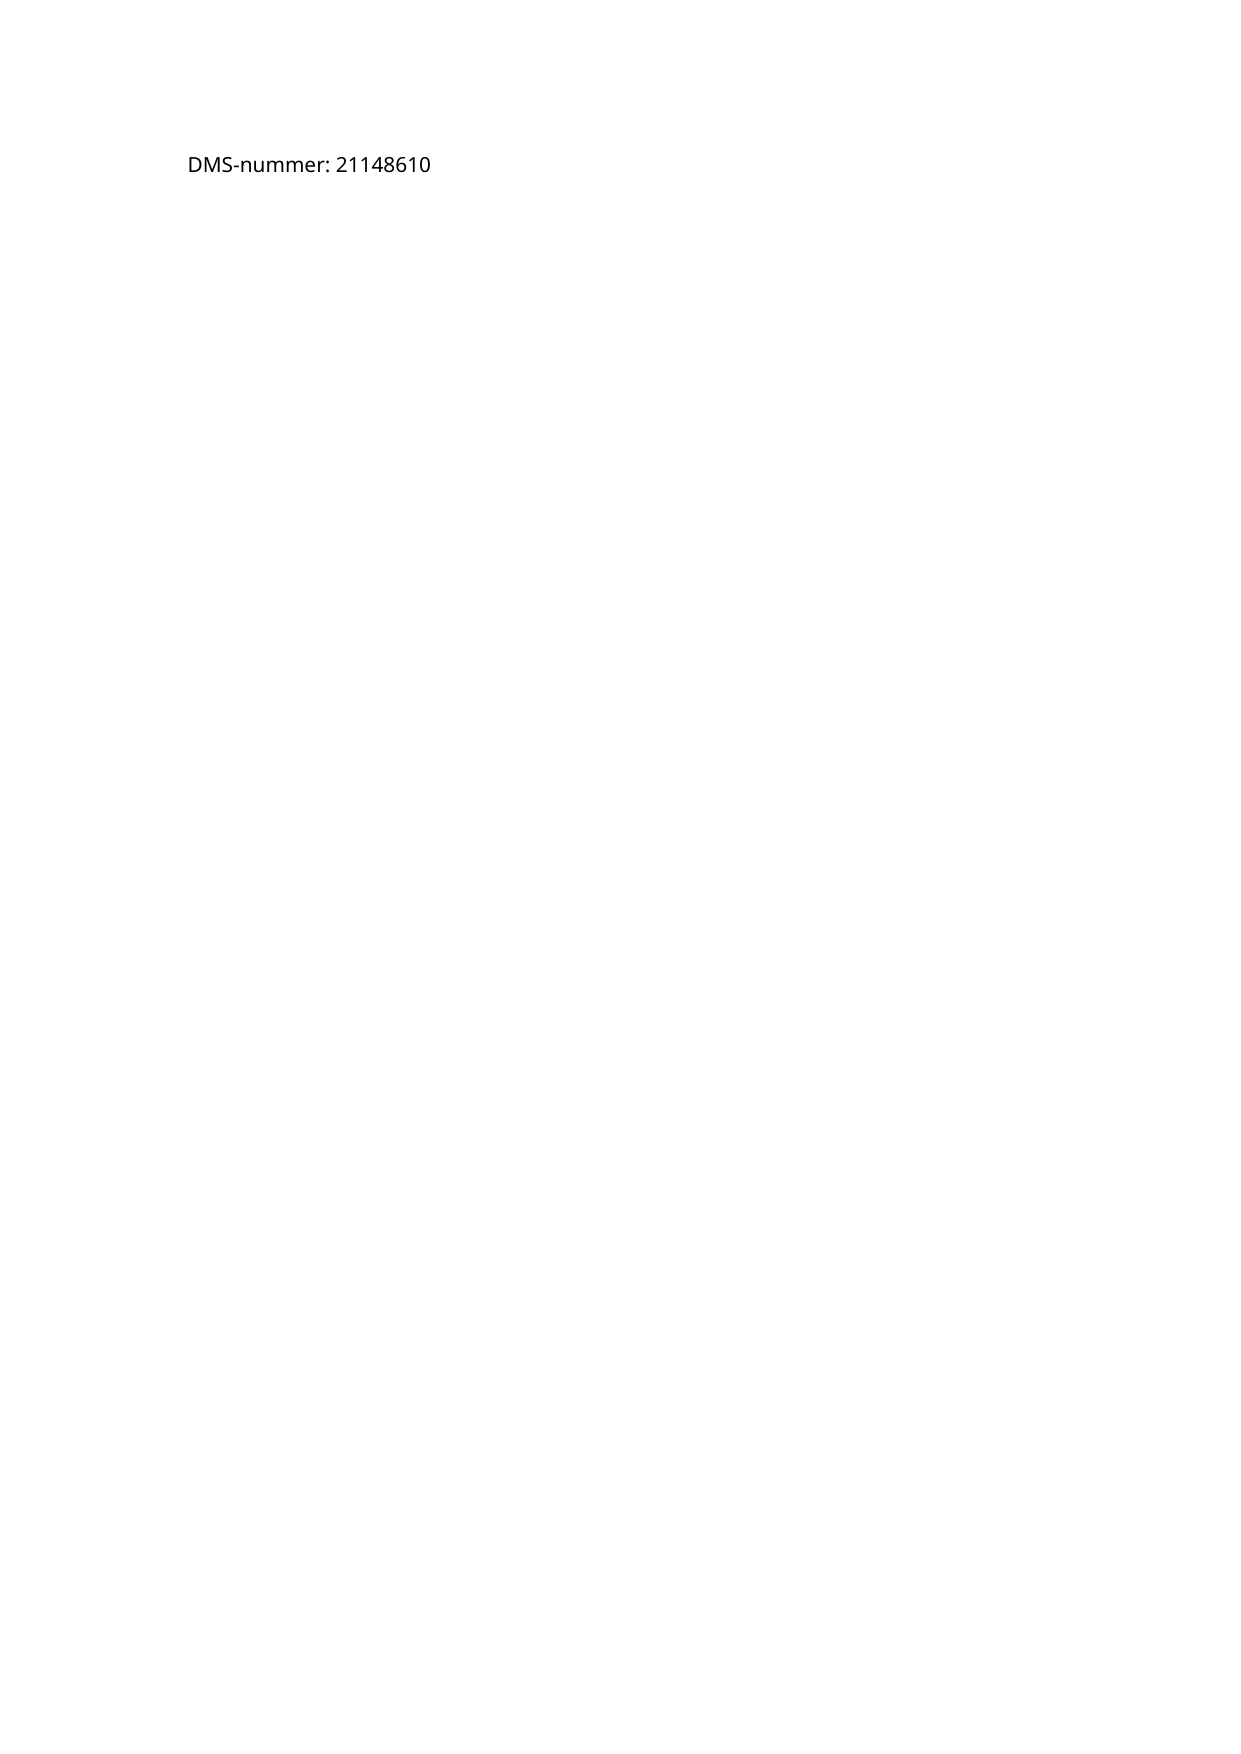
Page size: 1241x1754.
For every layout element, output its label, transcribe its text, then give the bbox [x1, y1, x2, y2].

text DMS-nummer: 21148610 [187, 150, 1053, 178]
